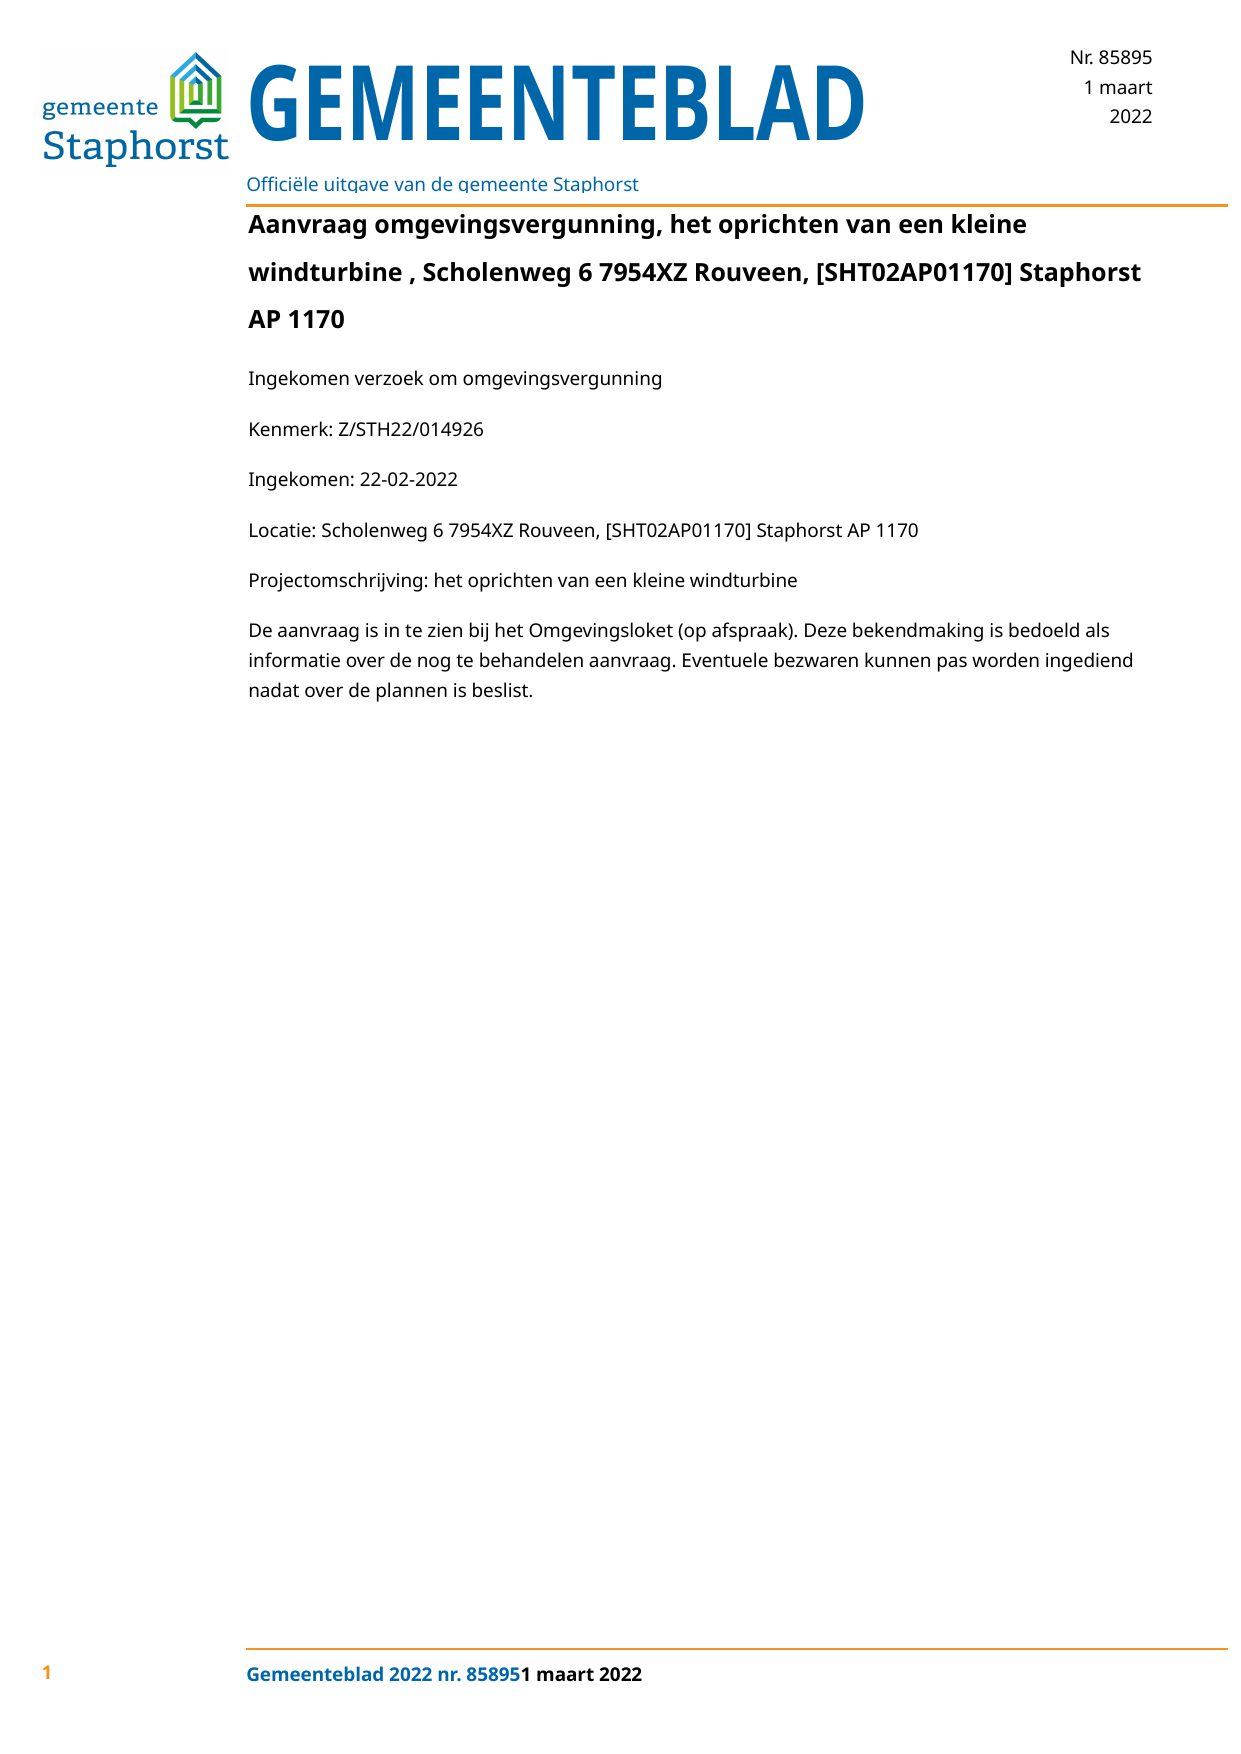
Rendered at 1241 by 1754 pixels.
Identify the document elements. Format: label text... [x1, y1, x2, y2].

text Ingekomen: 22-02-2022 [248, 466, 1152, 492]
text Kenmerk: Z/STH22/014926 [248, 416, 1152, 442]
text Locatie: Scholenweg 6 7954XZ Rouveen, [SHT02AP01170] Staphorst AP 1170 [248, 517, 1152, 542]
text Projectomschrijving: het oprichten van een kleine windturbine [248, 567, 1152, 593]
text Ingekomen verzoek om omgevingsvergunning [248, 366, 1152, 391]
text Aanvraag omgevingsvergunning, het oprichten van een kleine windturbine , Scholenweg 6 7954XZ Rouveen, [SHT02AP01170] Staphorst AP 1170 [248, 207, 1152, 336]
text De aanvraag is in te zien bij het Omgevingsloket (op afspraak). Deze bekendmaking is bedoeld als informatie over de nog te behandelen aanvraag. Eventuele bezwaren kunnen pas worden ingediend nadat over de plannen is beslist. [248, 618, 1152, 702]
picture [41, 47, 231, 172]
